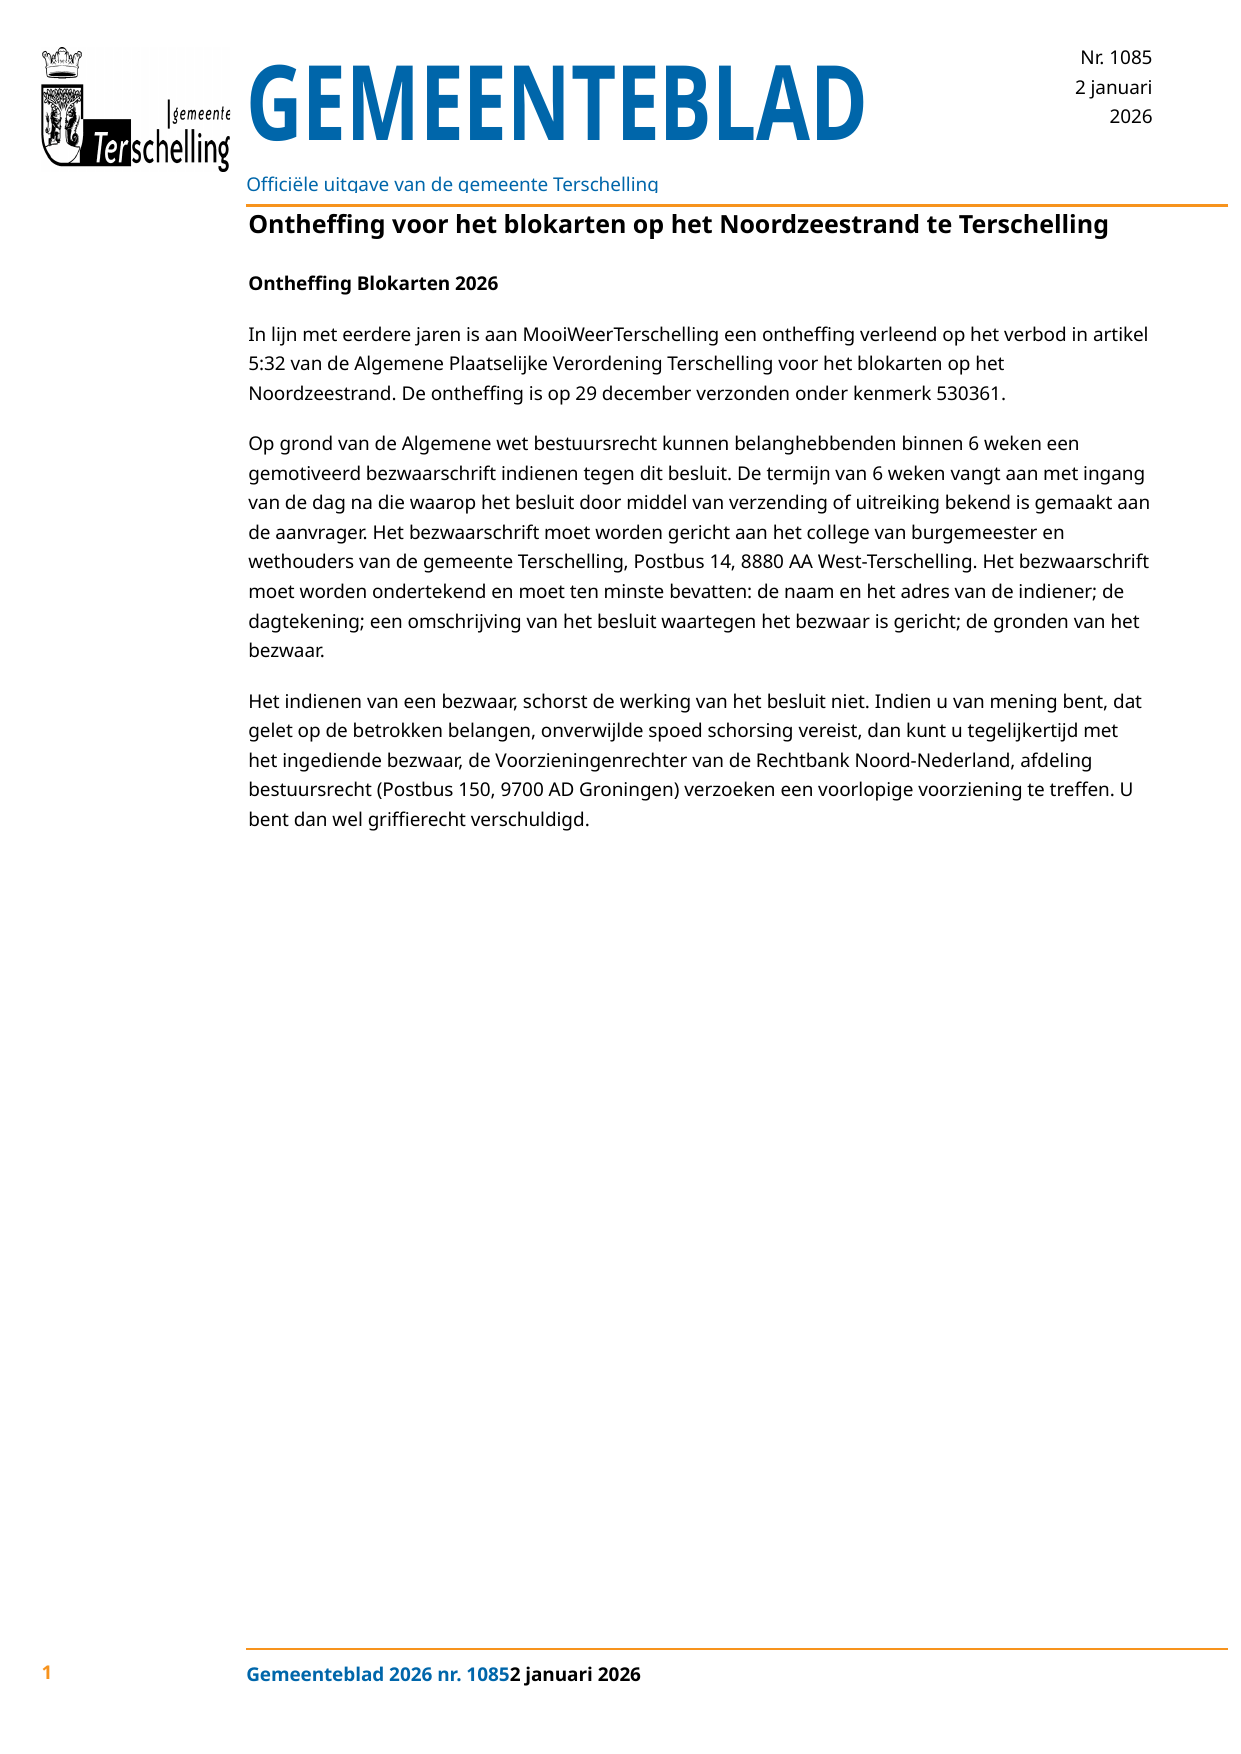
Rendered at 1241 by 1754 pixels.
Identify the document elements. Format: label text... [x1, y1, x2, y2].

text Op grond van de Algemene wet bestuursrecht kunnen belanghebbenden binnen 6 weken een gemotiveerd bezwaarschrift indienen tegen dit besluit. De termijn van 6 weken vangt aan met ingang van de dag na die waarop het besluit door middel van verzending of uitreiking bekend is gemaakt aan de aanvrager. Het bezwaarschrift moet worden gericht aan het college van burgemeester en wethouders van de gemeente Terschelling, Postbus 14, 8880 AA West-Terschelling. Het bezwaarschrift moet worden ondertekend en moet ten minste bevatten: de naam en het adres van de indiener; de dagtekening; een omschrijving van het besluit waartegen het bezwaar is gericht; de gronden van het bezwaar. [248, 430, 1152, 663]
text Ontheffing voor het blokarten op het Noordzeestrand te Terschelling [248, 207, 1152, 241]
text Het indienen van een bezwaar, schorst de werking van het besluit niet. Indien u van mening bent, dat gelet op de betrokken belangen, onverwijlde spoed schorsing vereist, dan kunt u tegelijkertijd met het ingediende bezwaar, de Voorzieningenrechter van de Rechtbank Noord-Nederland, afdeling bestuursrecht (Postbus 150, 9700 AD Groningen) verzoeken een voorlopige voorziening te treffen. U bent dan wel griffierecht verschuldigd. [248, 688, 1152, 832]
text In lijn met eerdere jaren is aan MooiWeerTerschelling een ontheffing verleend op het verbod in artikel 5:32 van de Algemene Plaatselijke Verordening Terschelling voor het blokarten op het Noordzeestrand. De ontheffing is op 29 december verzonden onder kenmerk 530361. [248, 321, 1152, 406]
text Ontheffing Blokarten 2026 [248, 270, 1152, 296]
picture [41, 47, 231, 172]
